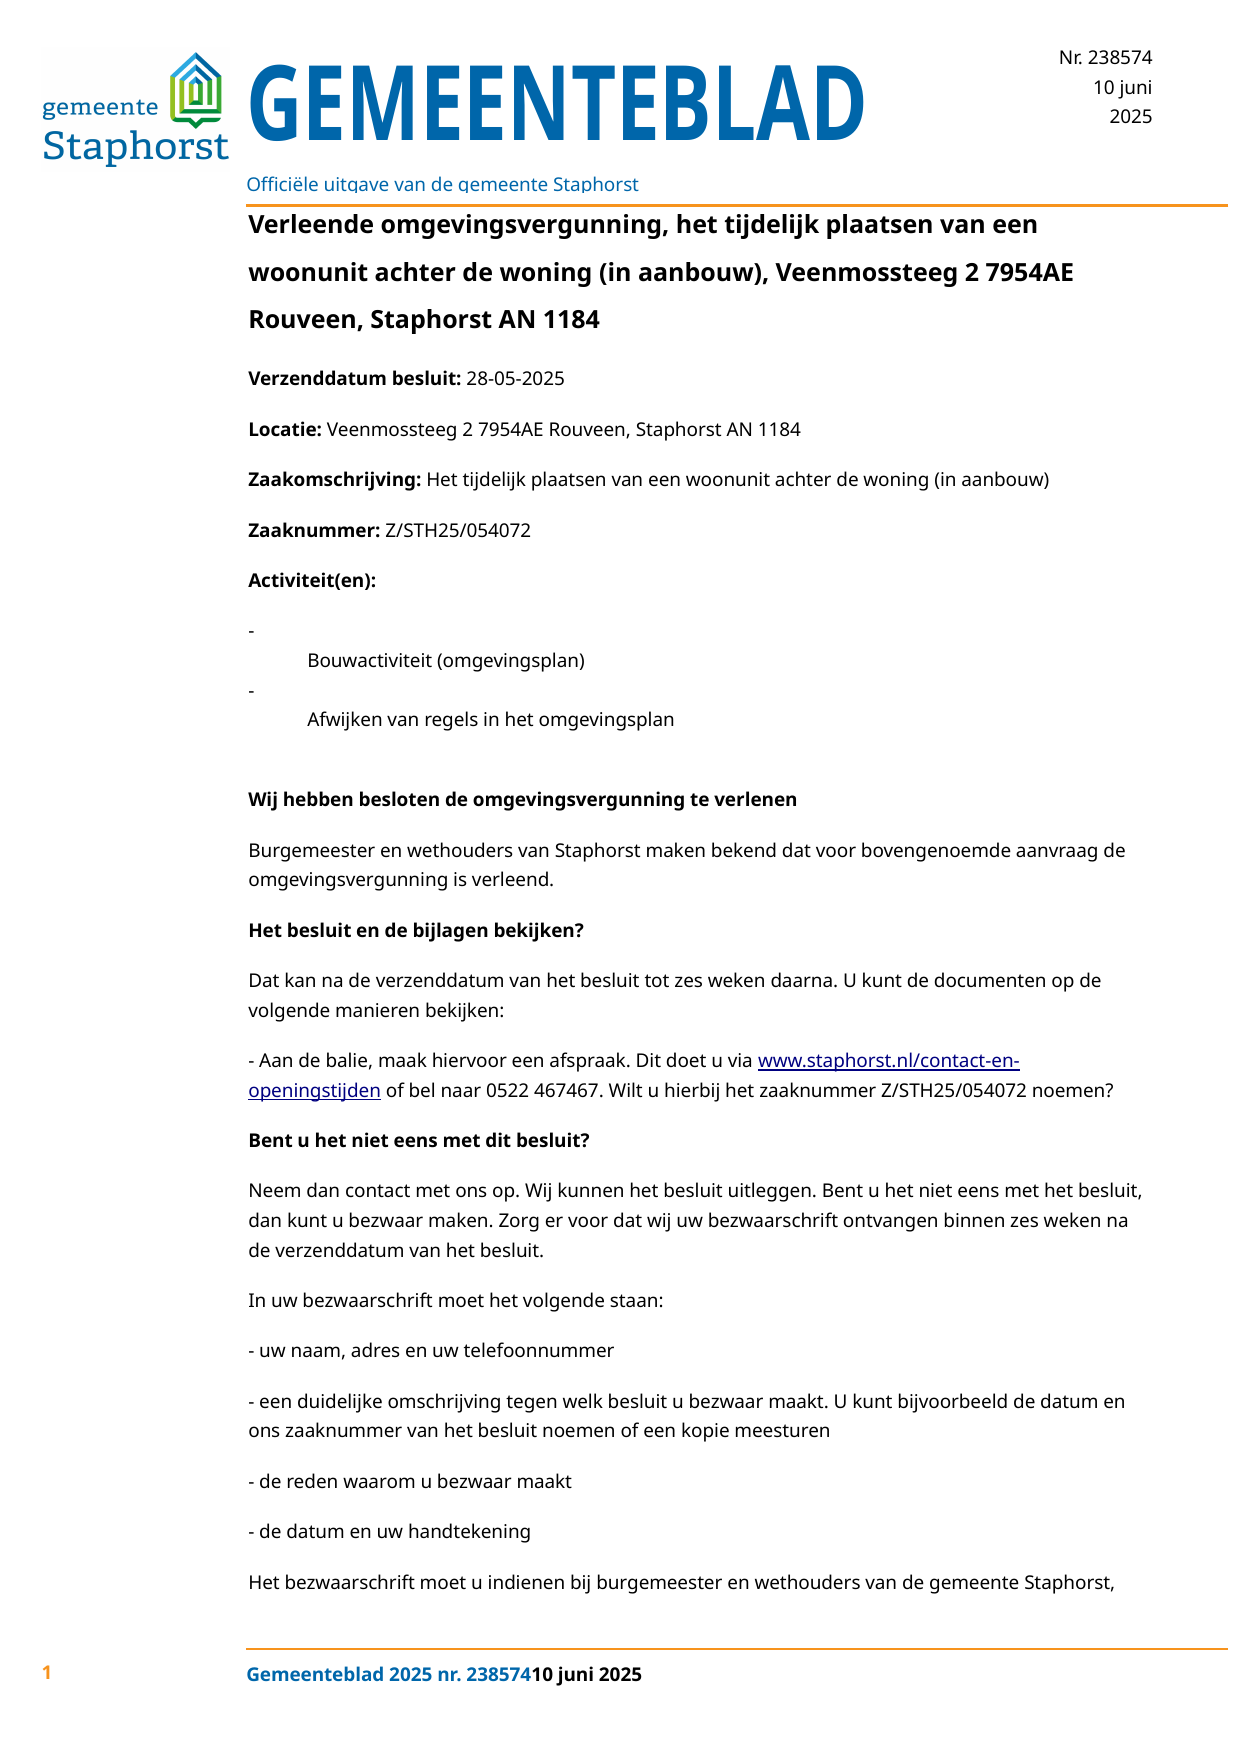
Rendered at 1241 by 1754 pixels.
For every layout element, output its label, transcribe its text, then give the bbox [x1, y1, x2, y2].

picture [41, 47, 231, 172]
text Wij hebben besloten de omgevingsvergunning te verlenen [248, 786, 1152, 812]
text In uw bezwaarschrift moet het volgende staan: [248, 1287, 1152, 1313]
list Bouwactiviteit (omgevingsplan) [248, 647, 1152, 673]
text - uw naam, adres en uw telefoonnummer [248, 1338, 1152, 1363]
text Locatie: Veenmossteeg 2 7954AE Rouveen, Staphorst AN 1184 [248, 416, 1152, 442]
text Bent u het niet eens met dit besluit? [248, 1127, 1152, 1153]
text Burgemeester en wethouders van Staphorst maken bekend dat voor bovengenoemde aanvraag de omgevingsvergunning is verleend. [248, 837, 1152, 892]
text Verzenddatum besluit: 28-05-2025 [248, 366, 1152, 391]
text Neem dan contact met ons op. Wij kunnen het besluit uitleggen. Bent u het niet eens met het besluit, dan kunt u bezwaar maken. Zorg er voor dat wij uw bezwaarschrift ontvangen binnen zes weken na de verzenddatum van het besluit. [248, 1178, 1152, 1262]
text - de reden waarom u bezwaar maakt [248, 1468, 1152, 1494]
text - de datum en uw handtekening [248, 1518, 1152, 1544]
text Het bezwaarschrift moet u indienen bij burgemeester en wethouders van de gemeente Staphorst, [248, 1569, 1152, 1594]
list Afwijken van regels in het omgevingsplan [248, 706, 1152, 732]
text - Aan de balie, maak hiervoor een afspraak. Dit doet u via www.staphorst.nl/contact-en-openingstijden of bel naar 0522 467467. Wilt u hierbij het zaaknummer Z/STH25/054072 noemen? [248, 1047, 1152, 1102]
text Dat kan na de verzenddatum van het besluit tot zes weken daarna. U kunt de documenten op de volgende manieren bekijken: [248, 967, 1152, 1022]
text Zaakomschrijving: Het tijdelijk plaatsen van een woonunit achter de woning (in aanbouw) [248, 466, 1152, 492]
text Het besluit en de bijlagen bekijken? [248, 917, 1152, 942]
text Verleende omgevingsvergunning, het tijdelijk plaatsen van een woonunit achter de woning (in aanbouw), Veenmossteeg 2 7954AE Rouveen, Staphorst AN 1184 [248, 207, 1152, 336]
text Activiteit(en): [248, 567, 1152, 593]
text - een duidelijke omschrijving tegen welk besluit u bezwaar maakt. U kunt bijvoorbeeld de datum en ons zaaknummer van het besluit noemen of een kopie meesturen [248, 1388, 1152, 1443]
text Zaaknummer: Z/STH25/054072 [248, 517, 1152, 542]
